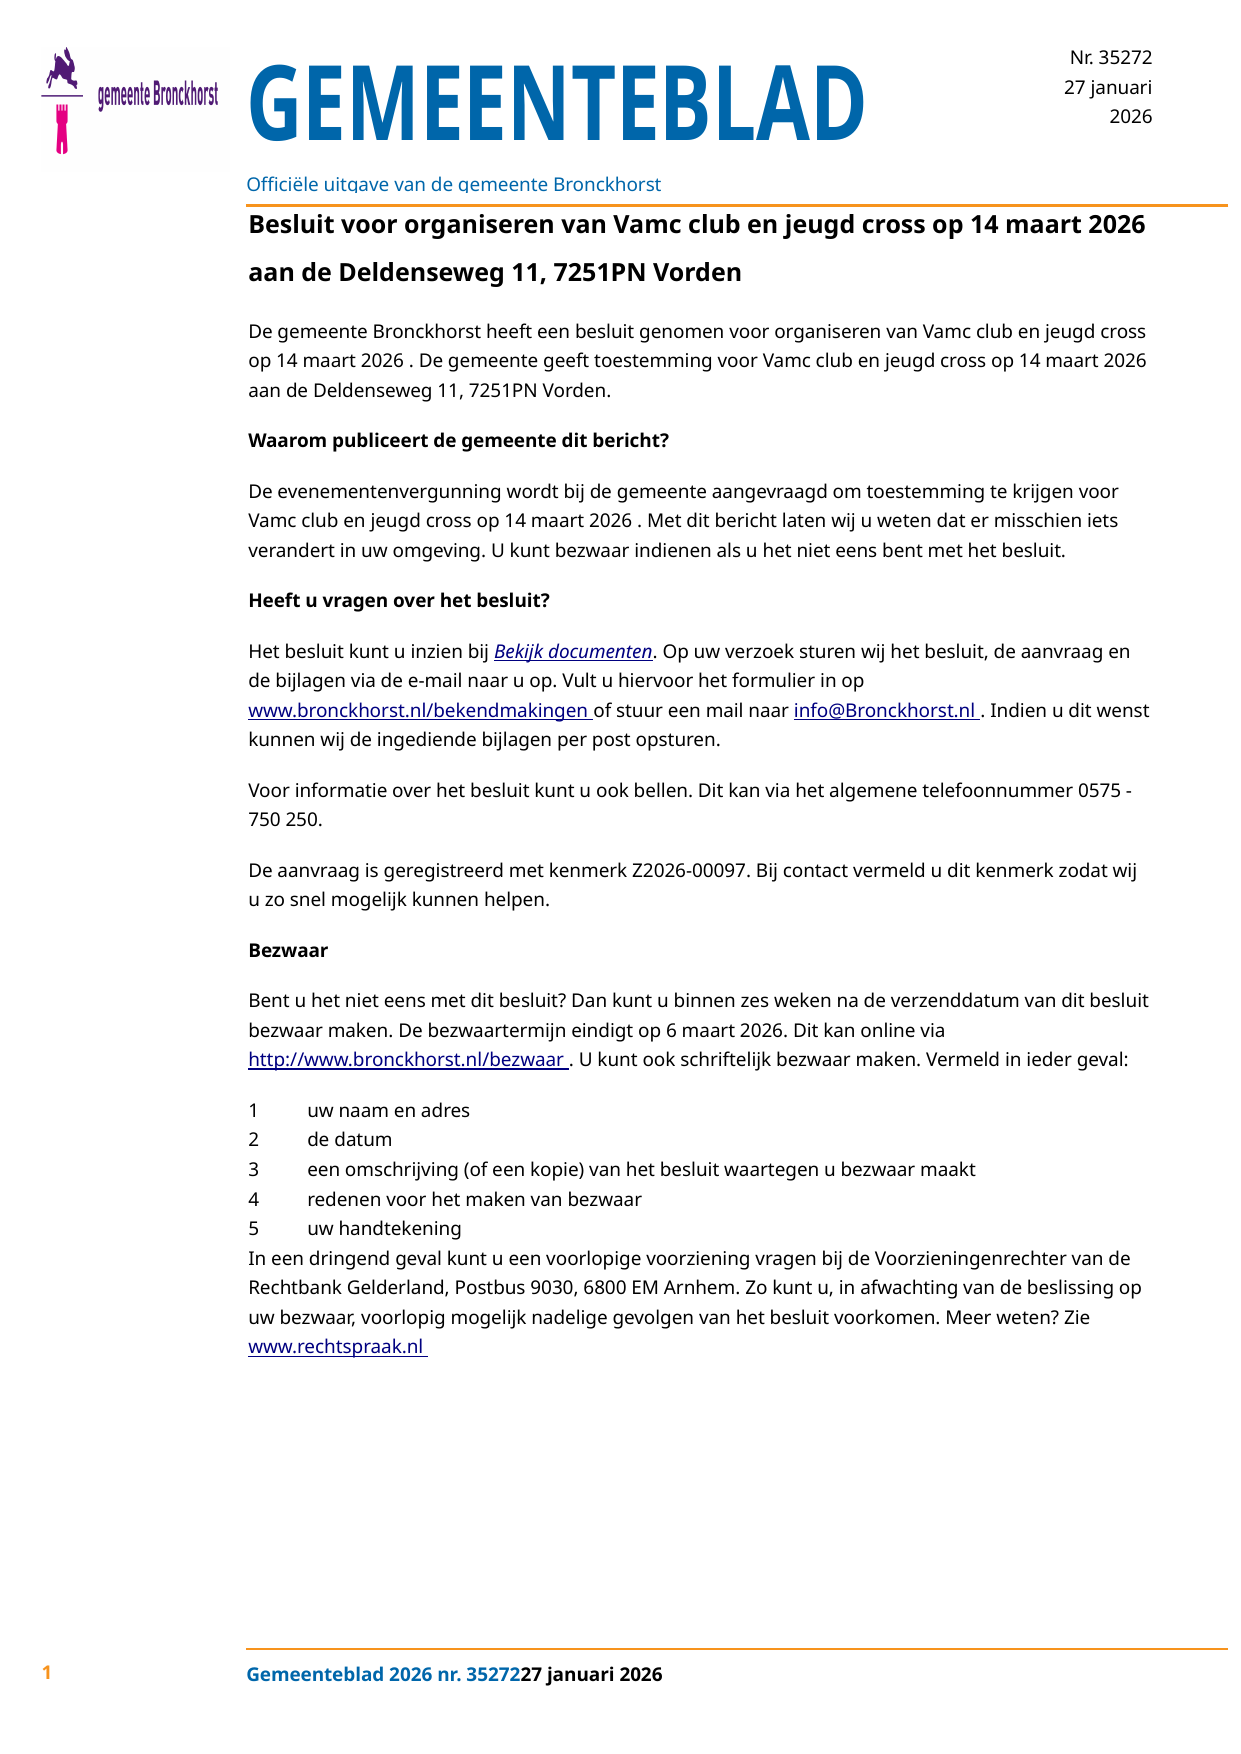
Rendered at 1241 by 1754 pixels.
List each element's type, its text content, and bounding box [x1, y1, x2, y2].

text De evenementenvergunning wordt bij de gemeente aangevraagd om toestemming te krijgen voor Vamc club en jeugd cross op 14 maart 2026 . Met dit bericht laten wij u weten dat er misschien iets verandert in uw omgeving. U kunt bezwaar indienen als u het niet eens bent met het besluit. [248, 478, 1152, 563]
list uw naam en adres [248, 1097, 1152, 1123]
text De gemeente Bronckhorst heeft een besluit genomen voor organiseren van Vamc club en jeugd cross op 14 maart 2026 . De gemeente geeft toestemming voor Vamc club en jeugd cross op 14 maart 2026 aan de Deldenseweg 11, 7251PN Vorden. [248, 318, 1152, 403]
list uw handtekening [248, 1215, 1152, 1241]
text Besluit voor organiseren van Vamc club en jeugd cross op 14 maart 2026 aan de Deldenseweg 11, 7251PN Vorden [248, 207, 1152, 288]
text De aanvraag is geregistreerd met kenmerk Z2026-00097. Bij contact vermeld u dit kenmerk zodat wij u zo snel mogelijk kunnen helpen. [248, 857, 1152, 912]
list de datum [248, 1127, 1152, 1152]
text Bent u het niet eens met dit besluit? Dan kunt u binnen zes weken na de verzenddatum van dit besluit bezwaar maken. De bezwaartermijn eindigt op 6 maart 2026. Dit kan online via http://www.bronckhorst.nl/bezwaar . U kunt ook schriftelijk bezwaar maken. Vermeld in ieder geval: [248, 987, 1152, 1072]
text Heeft u vragen over het besluit? [248, 587, 1152, 613]
text In een dringend geval kunt u een voorlopige voorziening vragen bij de Voorzieningenrechter van de Rechtbank Gelderland, Postbus 9030, 6800 EM Arnhem. Zo kunt u, in afwachting van de beslissing op uw bezwaar, voorlopig mogelijk nadelige gevolgen van het besluit voorkomen. Meer weten? Zie www.rechtspraak.nl [248, 1245, 1152, 1359]
list redenen voor het maken van bezwaar [248, 1186, 1152, 1212]
text Waarom publiceert de gemeente dit bericht? [248, 427, 1152, 453]
text Voor informatie over het besluit kunt u ook bellen. Dit kan via het algemene telefoonnummer 0575 - 750 250. [248, 777, 1152, 832]
picture [41, 47, 231, 172]
text Bezwaar [248, 937, 1152, 963]
text Het besluit kunt u inzien bij Bekijk documenten. Op uw verzoek sturen wij het besluit, de aanvraag en de bijlagen via de e-mail naar u op. Vult u hiervoor het formulier in op www.bronckhorst.nl/bekendmakingen of stuur een mail naar info@Bronckhorst.nl . Indien u dit wenst kunnen wij de ingediende bijlagen per post opsturen. [248, 638, 1152, 752]
list een omschrijving (of een kopie) van het besluit waartegen u bezwaar maakt [248, 1156, 1152, 1182]
